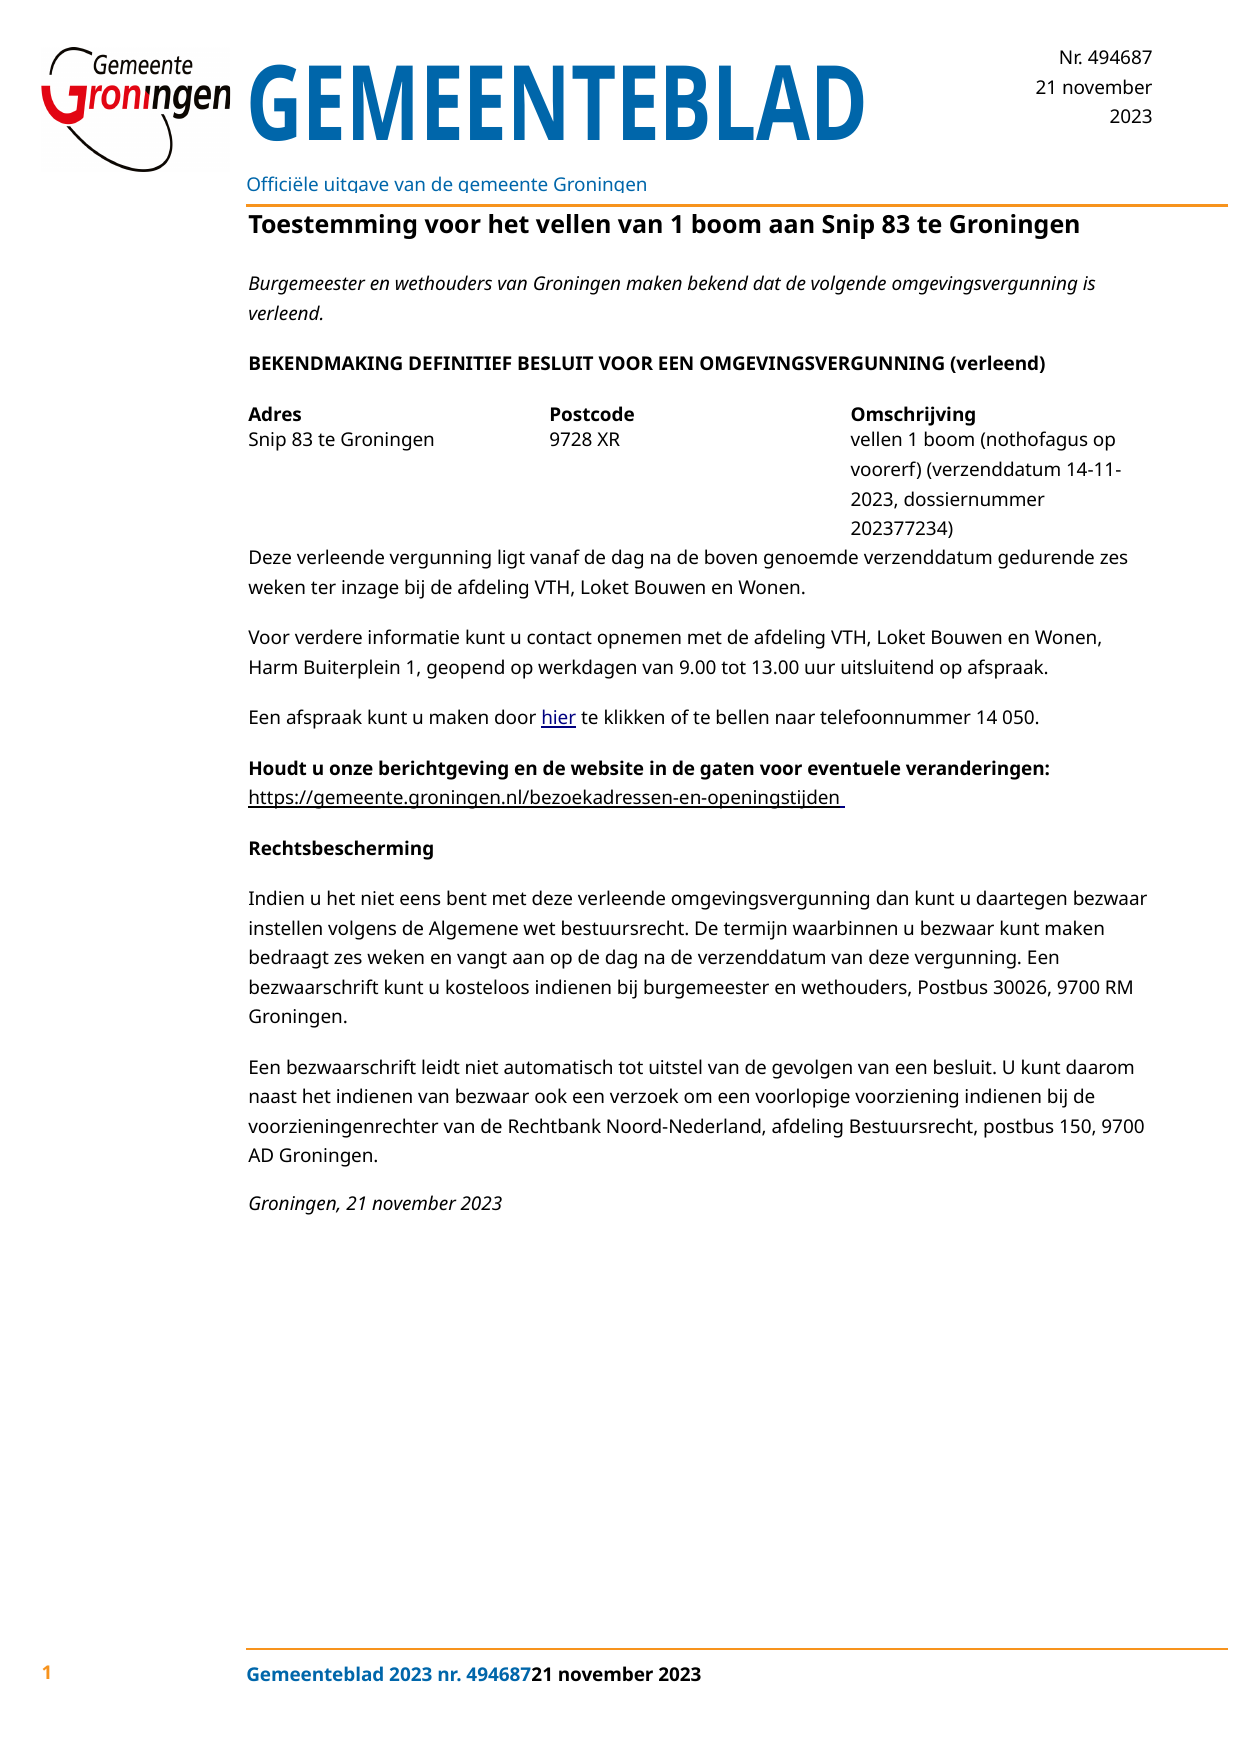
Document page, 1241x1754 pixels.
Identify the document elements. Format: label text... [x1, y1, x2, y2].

table_cell 9728 XR [549, 427, 850, 541]
table_cell Snip 83 te Groningen [248, 427, 549, 541]
text Toestemming voor het vellen van 1 boom aan Snip 83 te Groningen [248, 207, 1152, 241]
text Groningen, 21 november 2023 [248, 1190, 1152, 1216]
table_header Adres [248, 401, 549, 427]
table_header Postcode [549, 401, 850, 427]
text Houdt u onze berichtgeving en de website in de gaten voor eventuele veranderingen: https://gemeente.groningen.nl/bezoekadressen-en-openingstijden [248, 755, 1152, 810]
text Een afspraak kunt u maken door hier te klikken of te bellen naar telefoonnummer 14 050. [248, 704, 1152, 730]
text Deze verleende vergunning ligt vanaf de dag na de boven genoemde verzenddatum gedurende zes weken ter inzage bij de afdeling VTH, Loket Bouwen en Wonen. [248, 544, 1152, 599]
text Indien u het niet eens bent met deze verleende omgevingsvergunning dan kunt u daartegen bezwaar instellen volgens de Algemene wet bestuursrecht. De termijn waarbinnen u bezwaar kunt maken bedraagt zes weken en vangt aan op de dag na de verzenddatum van deze vergunning. Een bezwaarschrift kunt u kosteloos indienen bij burgemeester en wethouders, Postbus 30026, 9700 RM Groningen. [248, 885, 1152, 1029]
text Een bezwaarschrift leidt niet automatisch tot uitstel van de gevolgen van een besluit. U kunt daarom naast het indienen van bezwaar ook een verzoek om een voorlopige voorziening indienen bij de voorzieningenrechter van de Rechtbank Noord-Nederland, afdeling Bestuursrecht, postbus 150, 9700 AD Groningen. [248, 1054, 1152, 1168]
picture [41, 47, 231, 172]
text BEKENDMAKING DEFINITIEF BESLUIT VOOR EEN OMGEVINGSVERGUNNING (verleend) [248, 350, 1152, 376]
text Rechtsbescherming [248, 835, 1152, 860]
text Burgemeester en wethouders van Groningen maken bekend dat de volgende omgevingsvergunning is verleend. [248, 270, 1152, 326]
table_header Omschrijving [850, 401, 1152, 427]
text Voor verdere informatie kunt u contact opnemen met de afdeling VTH, Loket Bouwen en Wonen, Harm Buiterplein 1, geopend op werkdagen van 9.00 tot 13.00 uur uitsluitend op afspraak. [248, 624, 1152, 679]
table_cell vellen 1 boom (nothofagus op voorerf) (verzenddatum 14-11-2023, dossiernummer 202377234) [850, 427, 1152, 541]
